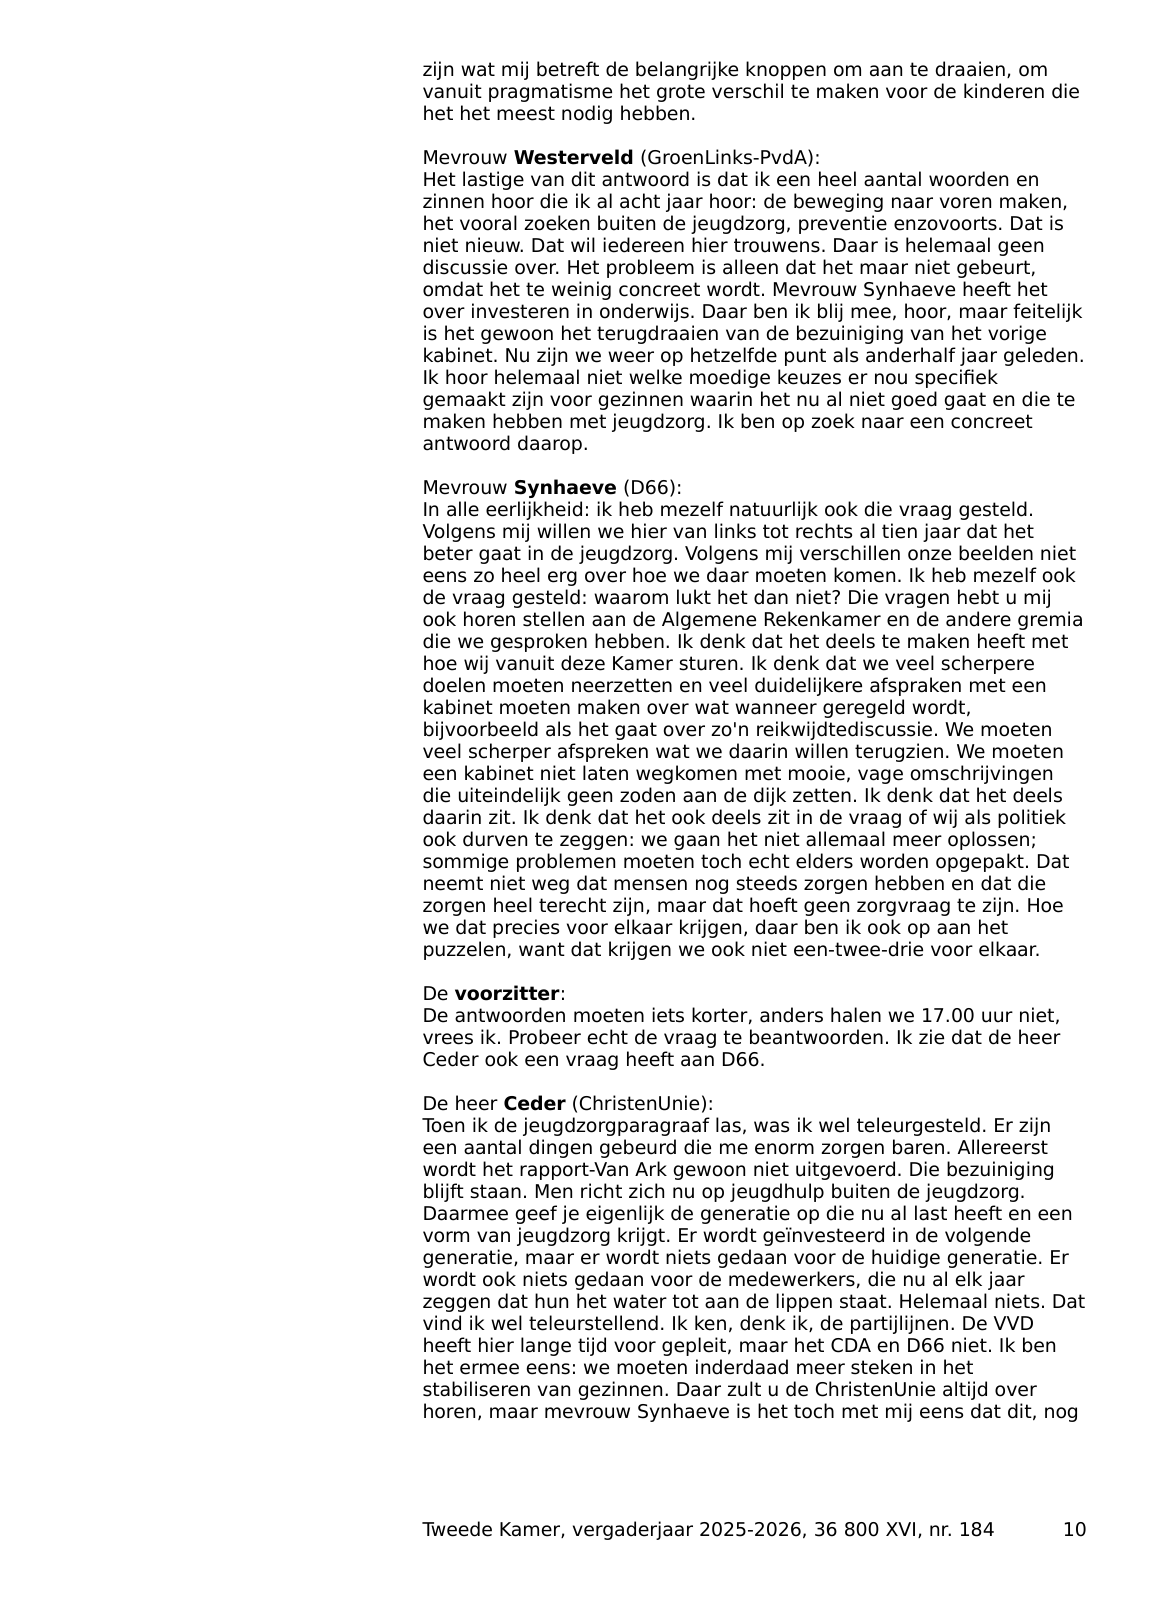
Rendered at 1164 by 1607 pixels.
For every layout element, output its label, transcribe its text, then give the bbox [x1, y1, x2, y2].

text De voorzitter: [422, 983, 1087, 1005]
text zijn wat mij betreft de belangrijke knoppen om aan te draaien, om vanuit pragmatisme het grote verschil te maken voor de kinderen die het het meest nodig hebben. [422, 59, 1087, 125]
text Toen ik de jeugdzorgparagraaf las, was ik wel teleurgesteld. Er zijn een aantal dingen gebeurd die me enorm zorgen baren. Allereerst wordt het rapport-Van Ark gewoon niet uitgevoerd. Die bezuiniging blijft staan. Men richt zich nu op jeugdhulp buiten de jeugdzorg. Daarmee geef je eigenlijk de generatie op die nu al last heeft en een vorm van jeugdzorg krijgt. Er wordt geïnvesteerd in de volgende generatie, maar er wordt niets gedaan voor de huidige generatie. Er wordt ook niets gedaan voor de medewerkers, die nu al elk jaar zeggen dat hun het water tot aan de lippen staat. Helemaal niets. Dat vind ik wel teleurstellend. Ik ken, denk ik, de partijlijnen. De VVD heeft hier lange tijd voor gepleit, maar het CDA en D66 niet. Ik ben het ermee eens: we moeten inderdaad meer steken in het stabiliseren van gezinnen. Daar zult u de ChristenUnie altijd over horen, maar mevrouw Synhaeve is het toch met mij eens dat dit, nog [422, 1115, 1087, 1423]
text De antwoorden moeten iets korter, anders halen we 17.00 uur niet, vrees ik. Probeer echt de vraag te beantwoorden. Ik zie dat de heer Ceder ook een vraag heeft aan D66. [422, 1005, 1087, 1071]
text Het lastige van dit antwoord is dat ik een heel aantal woorden en zinnen hoor die ik al acht jaar hoor: de beweging naar voren maken, het vooral zoeken buiten de jeugdzorg, preventie enzovoorts. Dat is niet nieuw. Dat wil iedereen hier trouwens. Daar is helemaal geen discussie over. Het probleem is alleen dat het maar niet gebeurt, omdat het te weinig concreet wordt. Mevrouw Synhaeve heeft het over investeren in onderwijs. Daar ben ik blij mee, hoor, maar feitelijk is het gewoon het terugdraaien van de bezuiniging van het vorige kabinet. Nu zijn we weer op hetzelfde punt als anderhalf jaar geleden. Ik hoor helemaal niet welke moedige keuzes er nou specifiek gemaakt zijn voor gezinnen waarin het nu al niet goed gaat en die te maken hebben met jeugdzorg. Ik ben op zoek naar een concreet antwoord daarop. [422, 169, 1087, 455]
text In alle eerlijkheid: ik heb mezelf natuurlijk ook die vraag gesteld. Volgens mij willen we hier van links tot rechts al tien jaar dat het beter gaat in de jeugdzorg. Volgens mij verschillen onze beelden niet eens zo heel erg over hoe we daar moeten komen. Ik heb mezelf ook de vraag gesteld: waarom lukt het dan niet? Die vragen hebt u mij ook horen stellen aan de Algemene Rekenkamer en de andere gremia die we gesproken hebben. Ik denk dat het deels te maken heeft met hoe wij vanuit deze Kamer sturen. Ik denk dat we veel scherpere doelen moeten neerzetten en veel duidelijkere afspraken met een kabinet moeten maken over wat wanneer geregeld wordt, bijvoorbeeld als het gaat over zo'n reikwijdtediscussie. We moeten veel scherper afspreken wat we daarin willen terugzien. We moeten een kabinet niet laten wegkomen met mooie, vage omschrijvingen die uiteindelijk geen zoden aan de dijk zetten. Ik denk dat het deels daarin zit. Ik denk dat het ook deels zit in de vraag of wij als politiek ook durven te zeggen: we gaan het niet allemaal meer oplossen; sommige problemen moeten toch echt elders worden opgepakt. Dat neemt niet weg dat mensen nog steeds zorgen hebben en dat die zorgen heel terecht zijn, maar dat hoeft geen zorgvraag te zijn. Hoe we dat precies voor elkaar krijgen, daar ben ik ook op aan het puzzelen, want dat krijgen we ook niet een-twee-drie voor elkaar. [422, 499, 1087, 961]
text Mevrouw Synhaeve (D66): [422, 477, 1087, 499]
text Mevrouw Westerveld (GroenLinks-PvdA): [422, 147, 1087, 169]
text De heer Ceder (ChristenUnie): [422, 1093, 1087, 1115]
